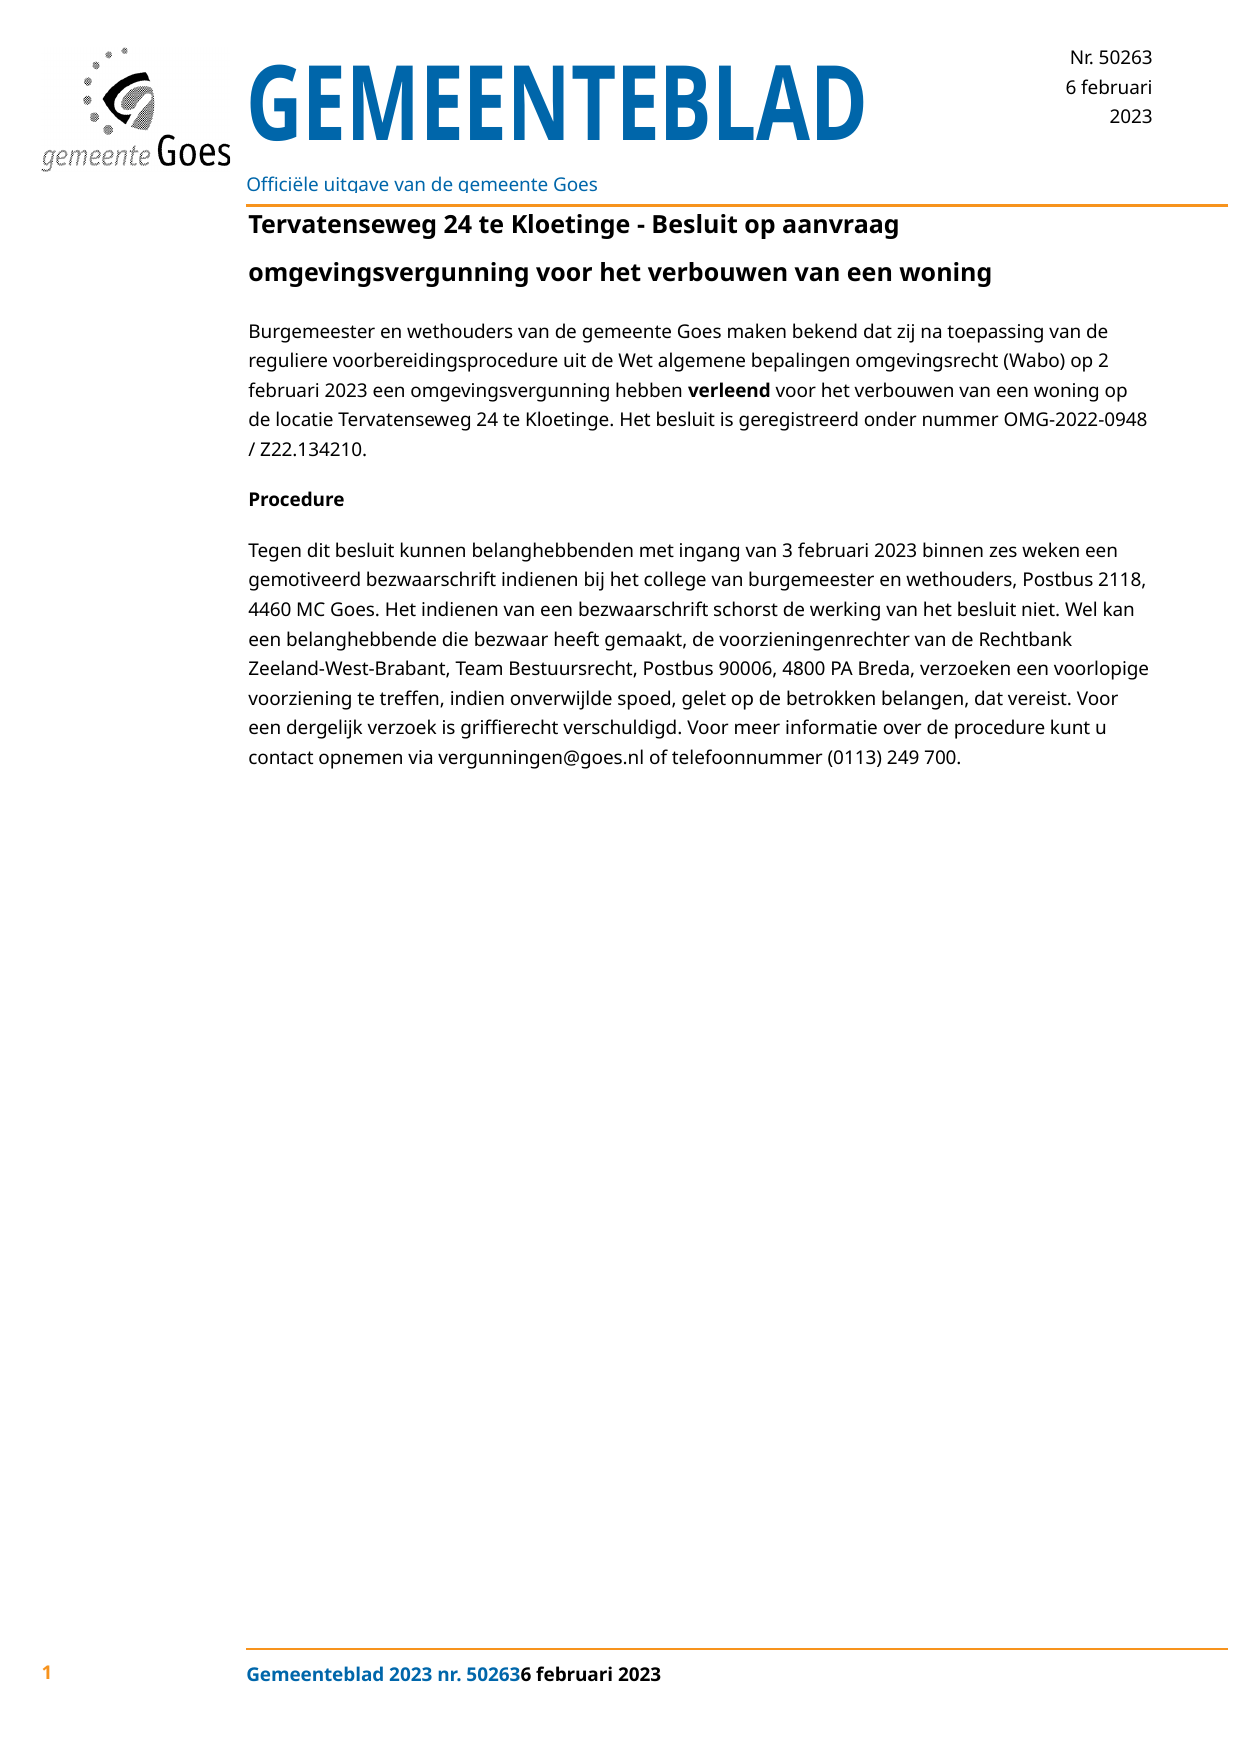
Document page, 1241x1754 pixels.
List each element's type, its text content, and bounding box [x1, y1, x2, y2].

text Procedure [248, 487, 1152, 512]
picture [41, 47, 231, 172]
text Tervatenseweg 24 te Kloetinge - Besluit op aanvraag omgevingsvergunning voor het verbouwen van een woning [248, 207, 1152, 288]
text Tegen dit besluit kunnen belanghebbenden met ingang van 3 februari 2023 binnen zes weken een gemotiveerd bezwaarschrift indienen bij het college van burgemeester en wethouders, Postbus 2118, 4460 MC Goes. Het indienen van een bezwaarschrift schorst de werking van het besluit niet. Wel kan een belanghebbende die bezwaar heeft gemaakt, de voorzieningenrechter van de Rechtbank Zeeland-West-Brabant, Team Bestuursrecht, Postbus 90006, 4800 PA Breda, verzoeken een voorlopige voorziening te treffen, indien onverwijlde spoed, gelet op de betrokken belangen, dat vereist. Voor een dergelijk verzoek is griffierecht verschuldigd. Voor meer informatie over de procedure kunt u contact opnemen via vergunningen@goes.nl of telefoonnummer (0113) 249 700. [248, 537, 1152, 770]
text Burgemeester en wethouders van de gemeente Goes maken bekend dat zij na toepassing van de reguliere voorbereidingsprocedure uit de Wet algemene bepalingen omgevingsrecht (Wabo) op 2 februari 2023 een omgevingsvergunning hebben verleend voor het verbouwen van een woning op de locatie Tervatenseweg 24 te Kloetinge. Het besluit is geregistreerd onder nummer OMG-2022-0948 / Z22.134210. [248, 318, 1152, 462]
